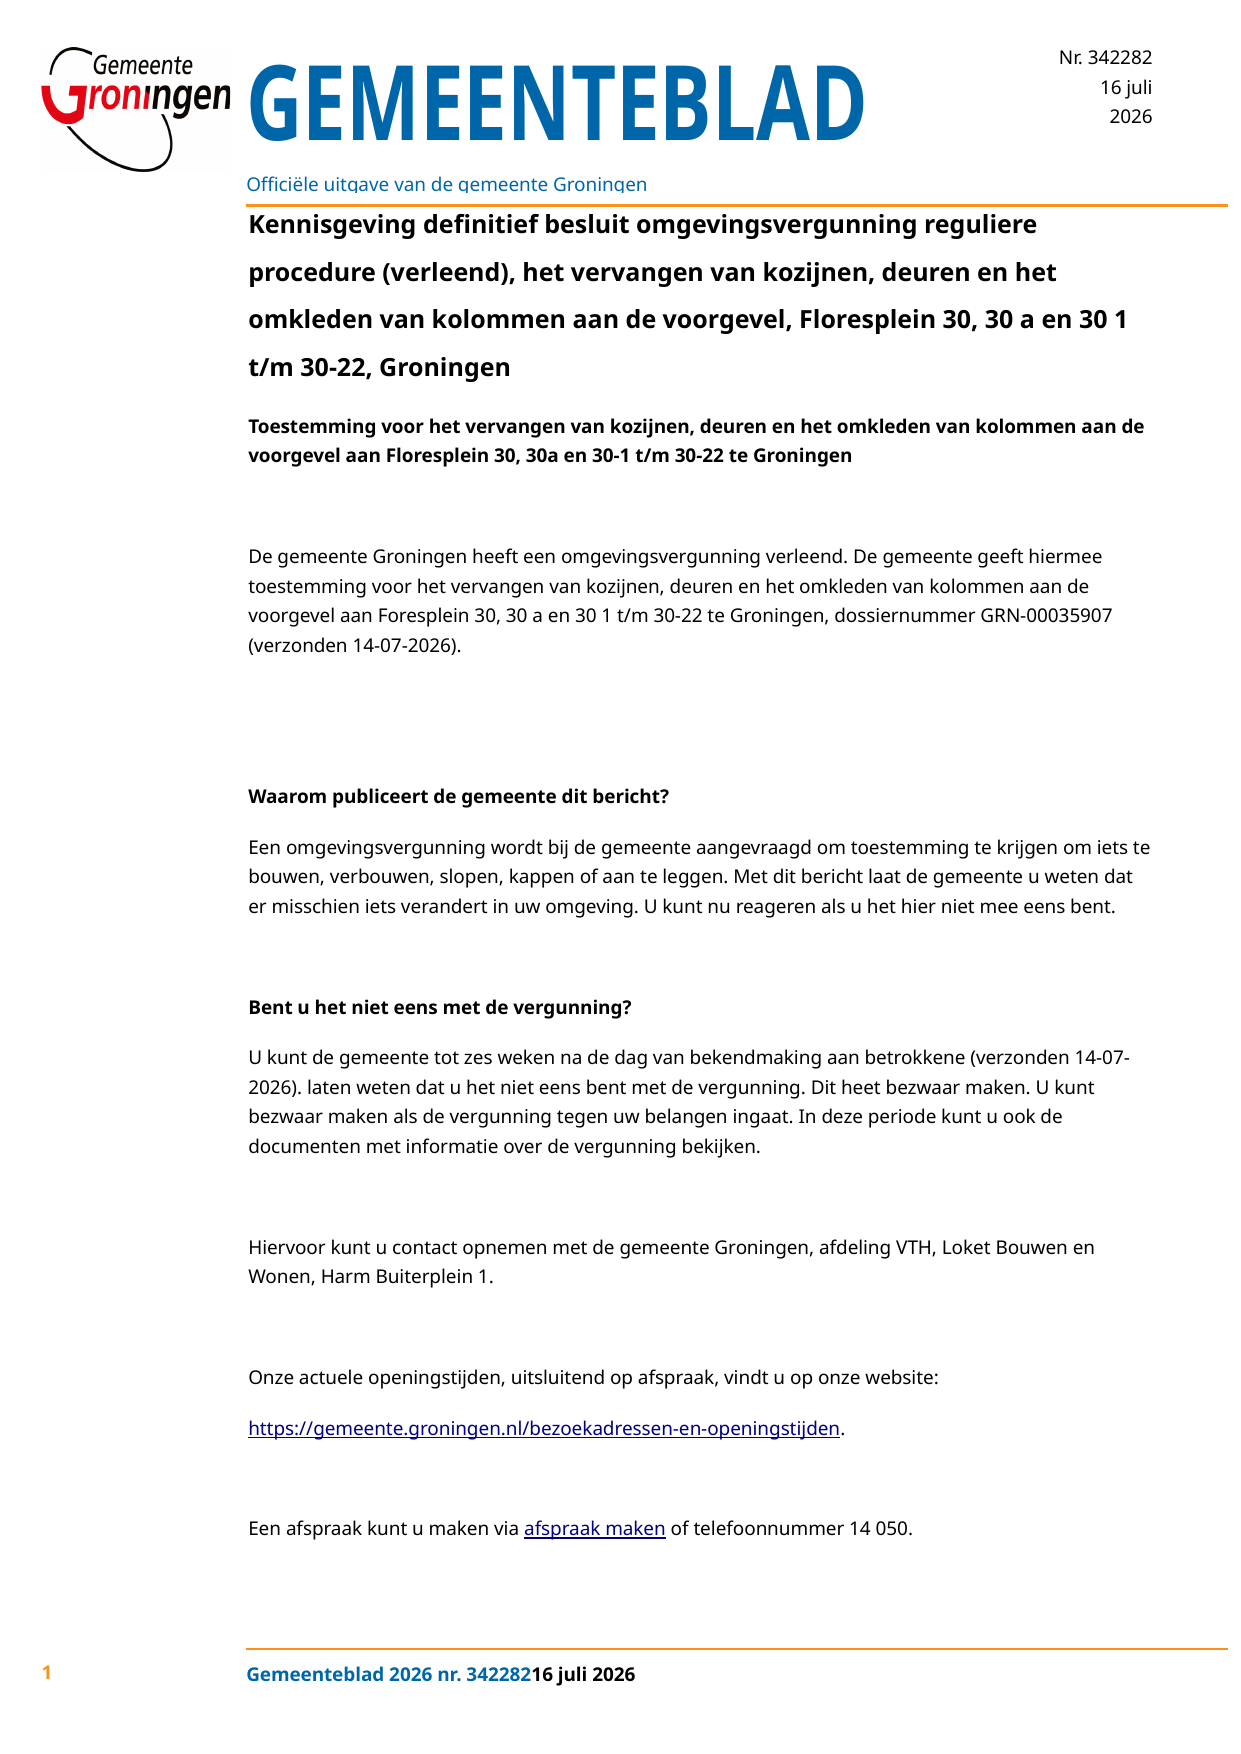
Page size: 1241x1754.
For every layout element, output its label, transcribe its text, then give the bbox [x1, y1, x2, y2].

text Een afspraak kunt u maken via afspraak maken of telefoonnummer 14 050. [248, 1516, 1152, 1541]
text Toestemming voor het vervangen van kozijnen, deuren en het omkleden van kolommen aan de voorgevel aan Floresplein 30, 30a en 30-1 t/m 30-22 te Groningen [248, 413, 1152, 468]
text Hiervoor kunt u contact opnemen met de gemeente Groningen, afdeling VTH, Loket Bouwen en Wonen, Harm Buiterplein 1. [248, 1234, 1152, 1289]
text Een omgevingsvergunning wordt bij de gemeente aangevraagd om toestemming te krijgen om iets te bouwen, verbouwen, slopen, kappen of aan te leggen. Met dit bericht laat de gemeente u weten dat er misschien iets verandert in uw omgeving. U kunt nu reageren als u het hier niet mee eens bent. [248, 834, 1152, 919]
picture [41, 47, 231, 172]
text Bent u het niet eens met de vergunning? [248, 994, 1152, 1020]
text De gemeente Groningen heeft een omgevingsvergunning verleend. De gemeente geeft hiermee toestemming voor het vervangen van kozijnen, deuren en het omkleden van kolommen aan de voorgevel aan Foresplein 30, 30 a en 30 1 t/m 30-22 te Groningen, dossiernummer GRN-00035907 (verzonden 14-07-2026). [248, 543, 1152, 658]
text U kunt de gemeente tot zes weken na de dag van bekendmaking aan betrokkene (verzonden 14-07-2026). laten weten dat u het niet eens bent met de vergunning. Dit heet bezwaar maken. U kunt bezwaar maken als de vergunning tegen uw belangen ingaat. In deze periode kunt u ook de documenten met informatie over de vergunning bekijken. [248, 1044, 1152, 1159]
text Waarom publiceert de gemeente dit bericht? [248, 783, 1152, 809]
text Onze actuele openingstijden, uitsluitend op afspraak, vindt u op onze website: [248, 1364, 1152, 1390]
text Kennisgeving definitief besluit omgevingsvergunning reguliere procedure (verleend), het vervangen van kozijnen, deuren en het omkleden van kolommen aan de voorgevel, Floresplein 30, 30 a en 30 1 t/m 30-22, Groningen [248, 207, 1152, 384]
text https://gemeente.groningen.nl/bezoekadressen-en-openingstijden. [248, 1415, 1152, 1441]
